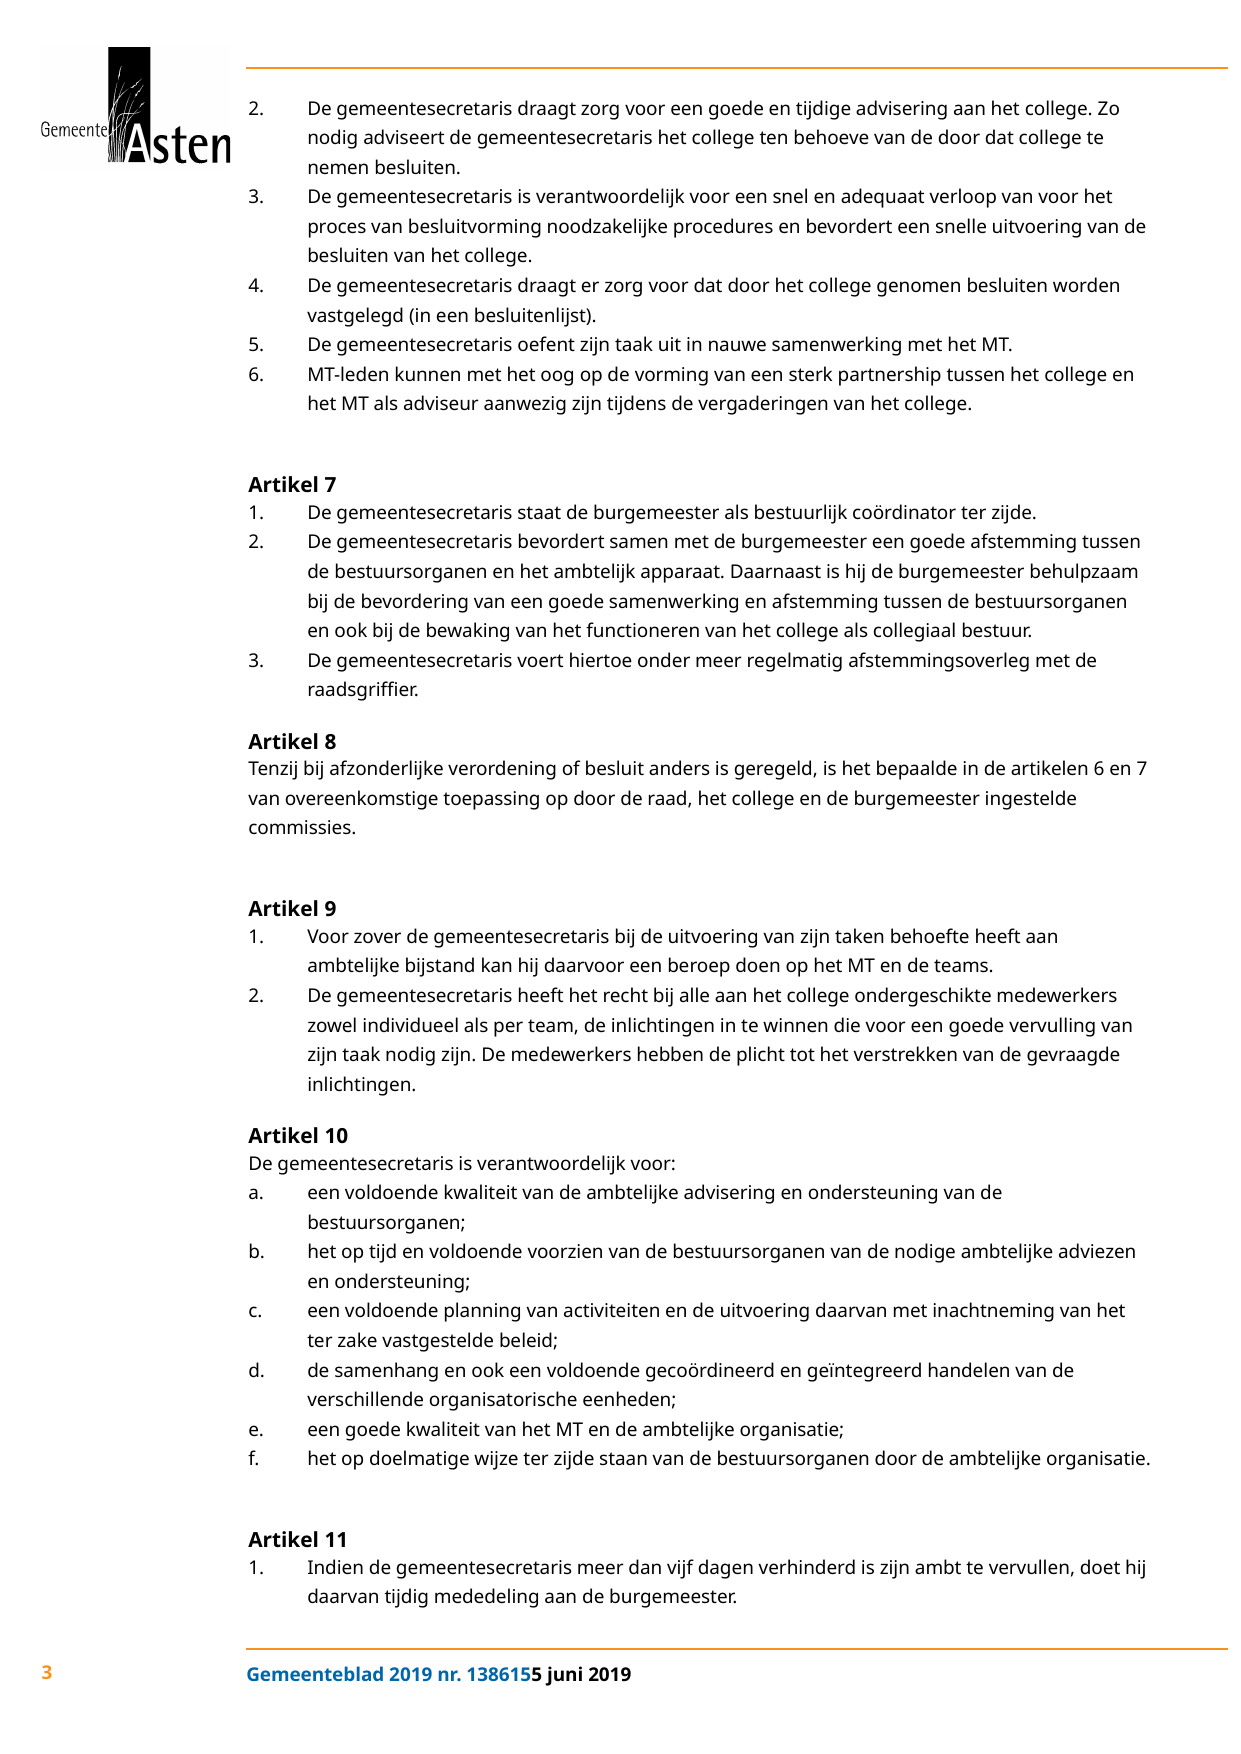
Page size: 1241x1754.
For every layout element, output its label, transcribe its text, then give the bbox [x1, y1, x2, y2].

list De gemeentesecretaris staat de burgemeester als bestuurlijk coördinator ter zijde. [248, 499, 1152, 525]
text Tenzij bij afzonderlijke verordening of besluit anders is geregeld, is het bepaalde in de artikelen 6 en 7 van overeenkomstige toepassing op door de raad, het college en de burgemeester ingestelde commissies. [248, 755, 1152, 840]
list De gemeentesecretaris oefent zijn taak uit in nauwe samenwerking met het MT. [248, 331, 1152, 357]
list De gemeentesecretaris bevordert samen met de burgemeester een goede afstemming tussen de bestuursorganen en het ambtelijk apparaat. Daarnaast is hij de burgemeester behulpzaam bij de bevordering van een goede samenwerking en afstemming tussen de bestuursorganen en ook bij de bewaking van het functioneren van het college als collegiaal bestuur. [248, 529, 1152, 643]
text De gemeentesecretaris is verantwoordelijk voor: [248, 1150, 1152, 1176]
list De gemeentesecretaris voert hiertoe onder meer regelmatig afstemmingsoverleg met de raadsgriffier. [248, 647, 1152, 702]
list Voor zover de gemeentesecretaris bij de uitvoering van zijn taken behoefte heeft aan ambtelijke bijstand kan hij daarvoor een beroep doen op het MT en de teams. [248, 923, 1152, 978]
list De gemeentesecretaris draagt zorg voor een goede en tijdige advisering aan het college. Zo nodig adviseert de gemeentesecretaris het college ten behoeve van de door dat college te nemen besluiten. [248, 95, 1152, 180]
list het op tijd en voldoende voorzien van de bestuursorganen van de nodige ambtelijke adviezen en ondersteuning; [248, 1238, 1152, 1294]
picture [41, 47, 231, 172]
list De gemeentesecretaris draagt er zorg voor dat door het college genomen besluiten worden vastgelegd (in een besluitenlijst). [248, 272, 1152, 328]
list De gemeentesecretaris heeft het recht bij alle aan het college ondergeschikte medewerkers zowel individueel als per team, de inlichtingen in te winnen die voor een goede vervulling van zijn taak nodig zijn. De medewerkers hebben de plicht tot het verstrekken van de gevraagde inlichtingen. [248, 982, 1152, 1097]
list een voldoende kwaliteit van de ambtelijke advisering en ondersteuning van de bestuursorganen; [248, 1179, 1152, 1235]
text Artikel 8 [248, 727, 1152, 755]
list een voldoende planning van activiteiten en de uitvoering daarvan met inachtneming van het ter zake vastgestelde beleid; [248, 1298, 1152, 1353]
list een goede kwaliteit van het MT en de ambtelijke organisatie; [248, 1416, 1152, 1442]
text Artikel 11 [248, 1526, 1152, 1554]
list MT-leden kunnen met het oog op de vorming van een sterk partnership tussen het college en het MT als adviseur aanwezig zijn tijdens de vergaderingen van het college. [248, 361, 1152, 416]
text Artikel 7 [248, 471, 1152, 499]
text Artikel 10 [248, 1121, 1152, 1150]
list Indien de gemeentesecretaris meer dan vijf dagen verhinderd is zijn ambt te vervullen, doet hij daarvan tijdig mededeling aan de burgemeester. [248, 1554, 1152, 1609]
list de samenhang en ook een voldoende gecoördineerd en geïntegreerd handelen van de verschillende organisatorische eenheden; [248, 1357, 1152, 1412]
list het op doelmatige wijze ter zijde staan van de bestuursorganen door de ambtelijke organisatie. [248, 1446, 1152, 1471]
text Artikel 9 [248, 894, 1152, 923]
list De gemeentesecretaris is verantwoordelijk voor een snel en adequaat verloop van voor het proces van besluitvorming noodzakelijke procedures en bevordert een snelle uitvoering van de besluiten van het college. [248, 183, 1152, 268]
